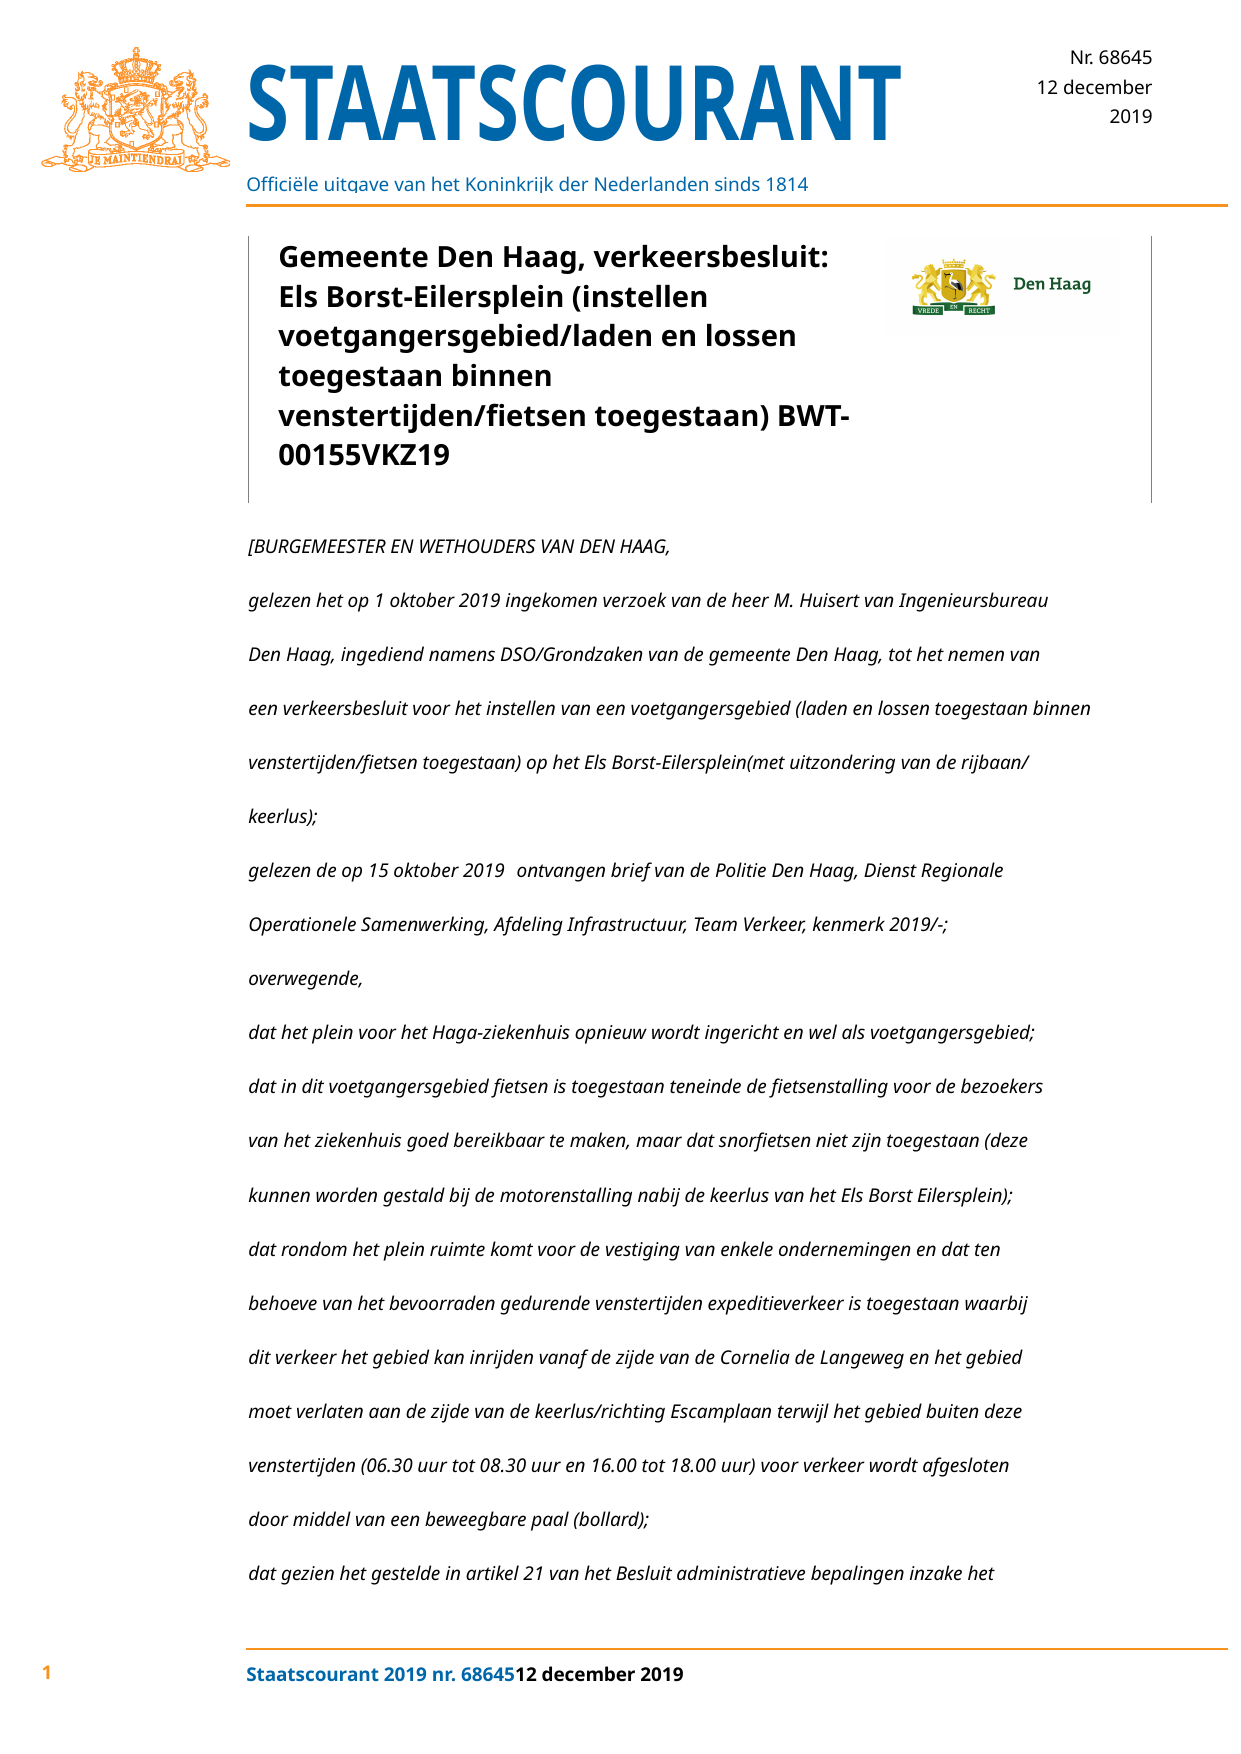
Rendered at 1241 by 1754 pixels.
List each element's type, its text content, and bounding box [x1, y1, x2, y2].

text dat rondom het plein ruimte komt voor de vestiging van enkele ondernemingen en dat ten [248, 1236, 1152, 1262]
text keerlus); [248, 803, 1152, 829]
text kunnen worden gestald bij de motorenstalling nabij de keerlus van het Els Borst Eilersplein); [248, 1182, 1152, 1207]
text dat in dit voetgangersgebied fietsen is toegestaan teneinde de fietsenstalling voor de bezoekers [248, 1074, 1152, 1099]
text overwegende, [248, 966, 1152, 991]
picture [882, 236, 1119, 336]
table_header [850, 236, 1151, 503]
text Den Haag, ingediend namens DSO/Grondzaken van de gemeente Den Haag, tot het nemen van [248, 641, 1152, 667]
text een verkeersbesluit voor het instellen van een voetgangersgebied (laden en lossen toegestaan binnen [248, 695, 1152, 721]
text behoeve van het bevoorraden gedurende venstertijden expeditieverkeer is toegestaan waarbij [248, 1290, 1152, 1316]
picture [41, 47, 231, 172]
text door middel van een beweegbare paal (bollard); [248, 1506, 1152, 1532]
table_header Gemeente Den Haag, verkeersbesluit: Els Borst-Eilersplein (instellen voetgangersgebied/laden en lossen toegestaan binnen venstertijden/fietsen toegestaan) BWT-00155VKZ19 [249, 236, 850, 503]
text venstertijden/fietsen toegestaan) op het Els Borst-Eilersplein(met uitzondering van de rijbaan/ [248, 749, 1152, 775]
text gelezen het op 1 oktober 2019 ingekomen verzoek van de heer M. Huisert van Ingenieursbureau [248, 587, 1152, 613]
text moet verlaten aan de zijde van de keerlus/richting Escamplaan terwijl het gebied buiten deze [248, 1398, 1152, 1424]
text Operationele Samenwerking, Afdeling Infrastructuur, Team Verkeer, kenmerk 2019/-; [248, 911, 1152, 937]
text dat het plein voor het Haga-ziekenhuis opnieuw wordt ingericht en wel als voetgangersgebied; [248, 1019, 1152, 1045]
text dat gezien het gestelde in artikel 21 van het Besluit administratieve bepalingen inzake het [248, 1560, 1152, 1586]
text venstertijden (06.30 uur tot 08.30 uur en 16.00 tot 18.00 uur) voor verkeer wordt afgesloten [248, 1452, 1152, 1478]
text dit verkeer het gebied kan inrijden vanaf de zijde van de Cornelia de Langeweg en het gebied [248, 1344, 1152, 1370]
text [BURGEMEESTER EN WETHOUDERS VAN DEN HAAG, [248, 533, 1152, 559]
text van het ziekenhuis goed bereikbaar te maken, maar dat snorfietsen niet zijn toegestaan (deze [248, 1128, 1152, 1153]
text gelezen de op 15 oktober 2019 ontvangen brief van de Politie Den Haag, Dienst Regionale [248, 857, 1152, 883]
